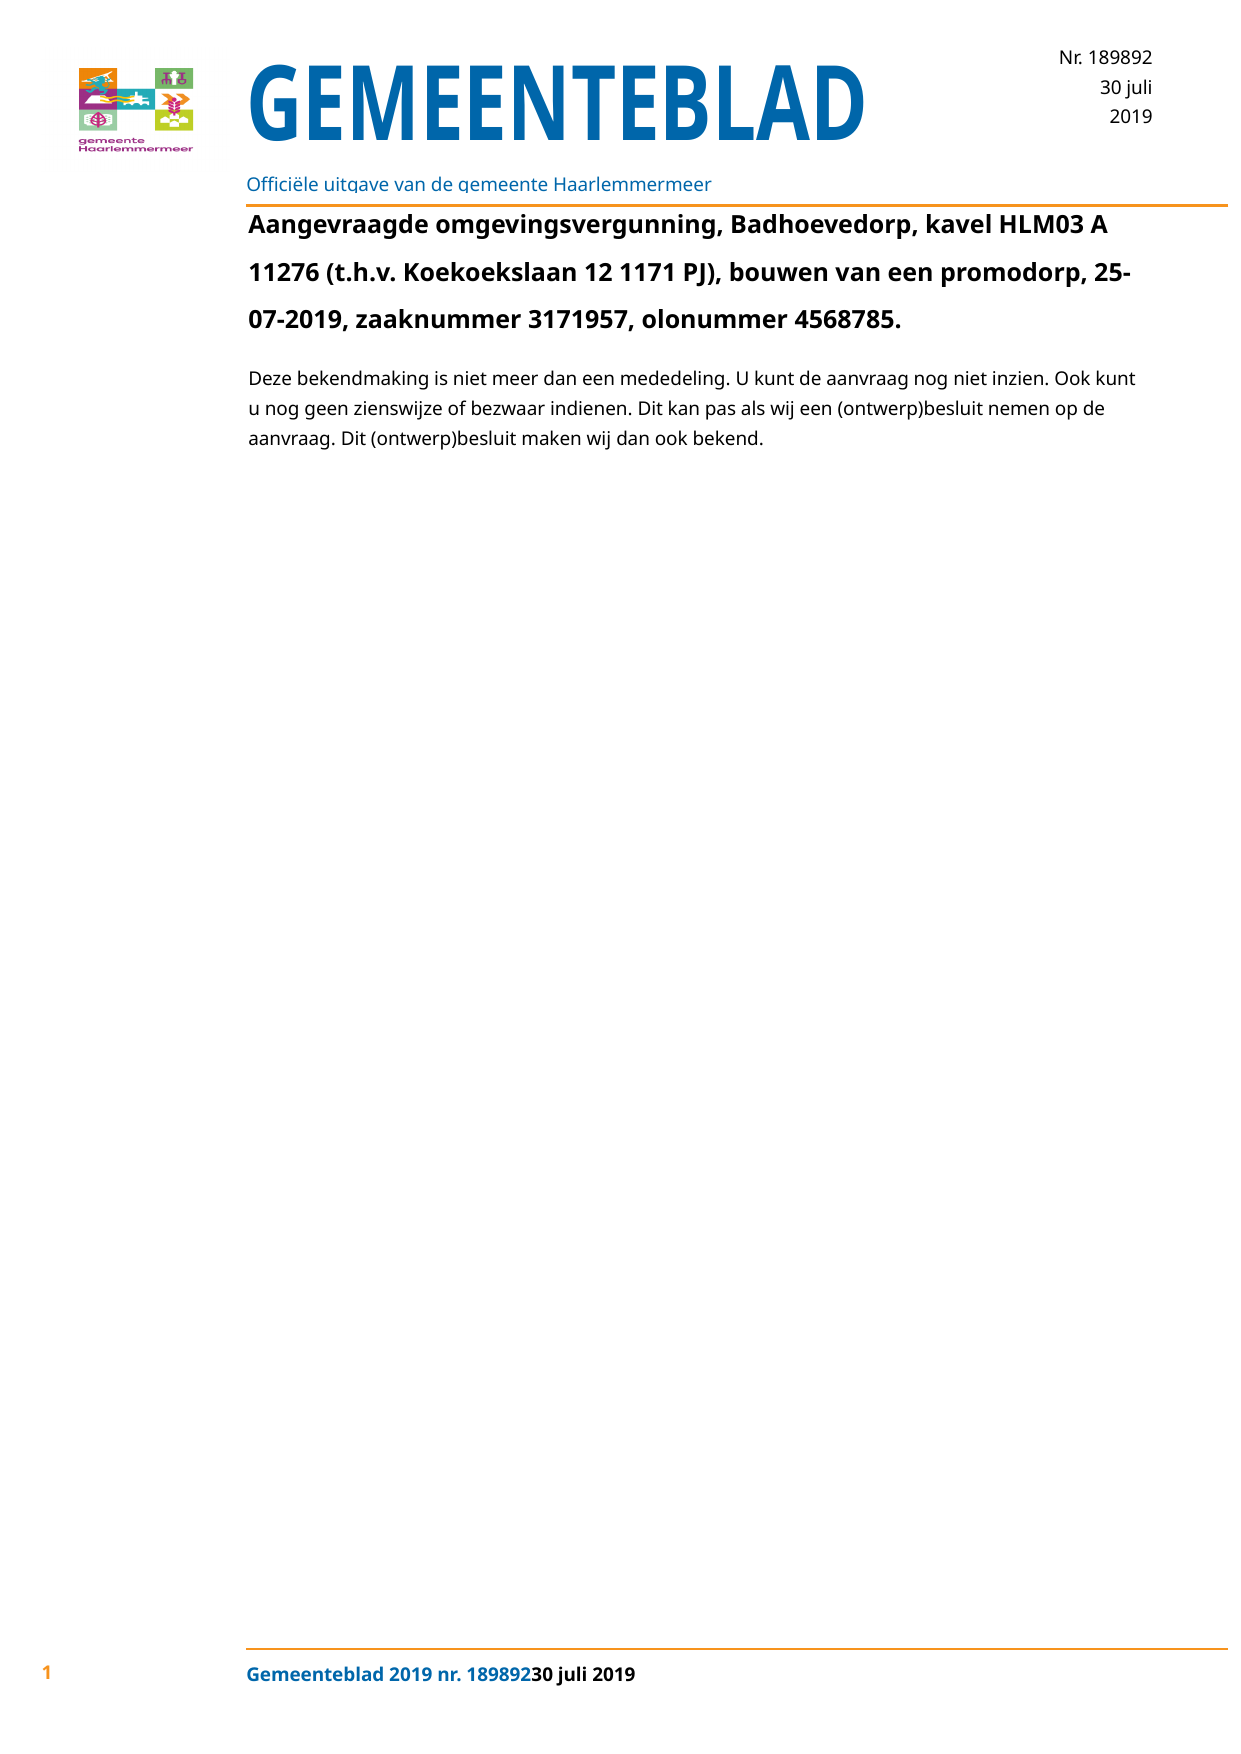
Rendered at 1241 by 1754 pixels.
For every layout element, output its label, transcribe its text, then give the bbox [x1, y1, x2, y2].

picture [41, 47, 231, 172]
text Deze bekendmaking is niet meer dan een mededeling. U kunt de aanvraag nog niet inzien. Ook kunt u nog geen zienswijze of bezwaar indienen. Dit kan pas als wij een (ontwerp)besluit nemen op de aanvraag. Dit (ontwerp)besluit maken wij dan ook bekend. [248, 366, 1152, 450]
text Aangevraagde omgevingsvergunning, Badhoevedorp, kavel HLM03 A 11276 (t.h.v. Koekoekslaan 12 1171 PJ), bouwen van een promodorp, 25-07-2019, zaaknummer 3171957, olonummer 4568785. [248, 207, 1152, 336]
